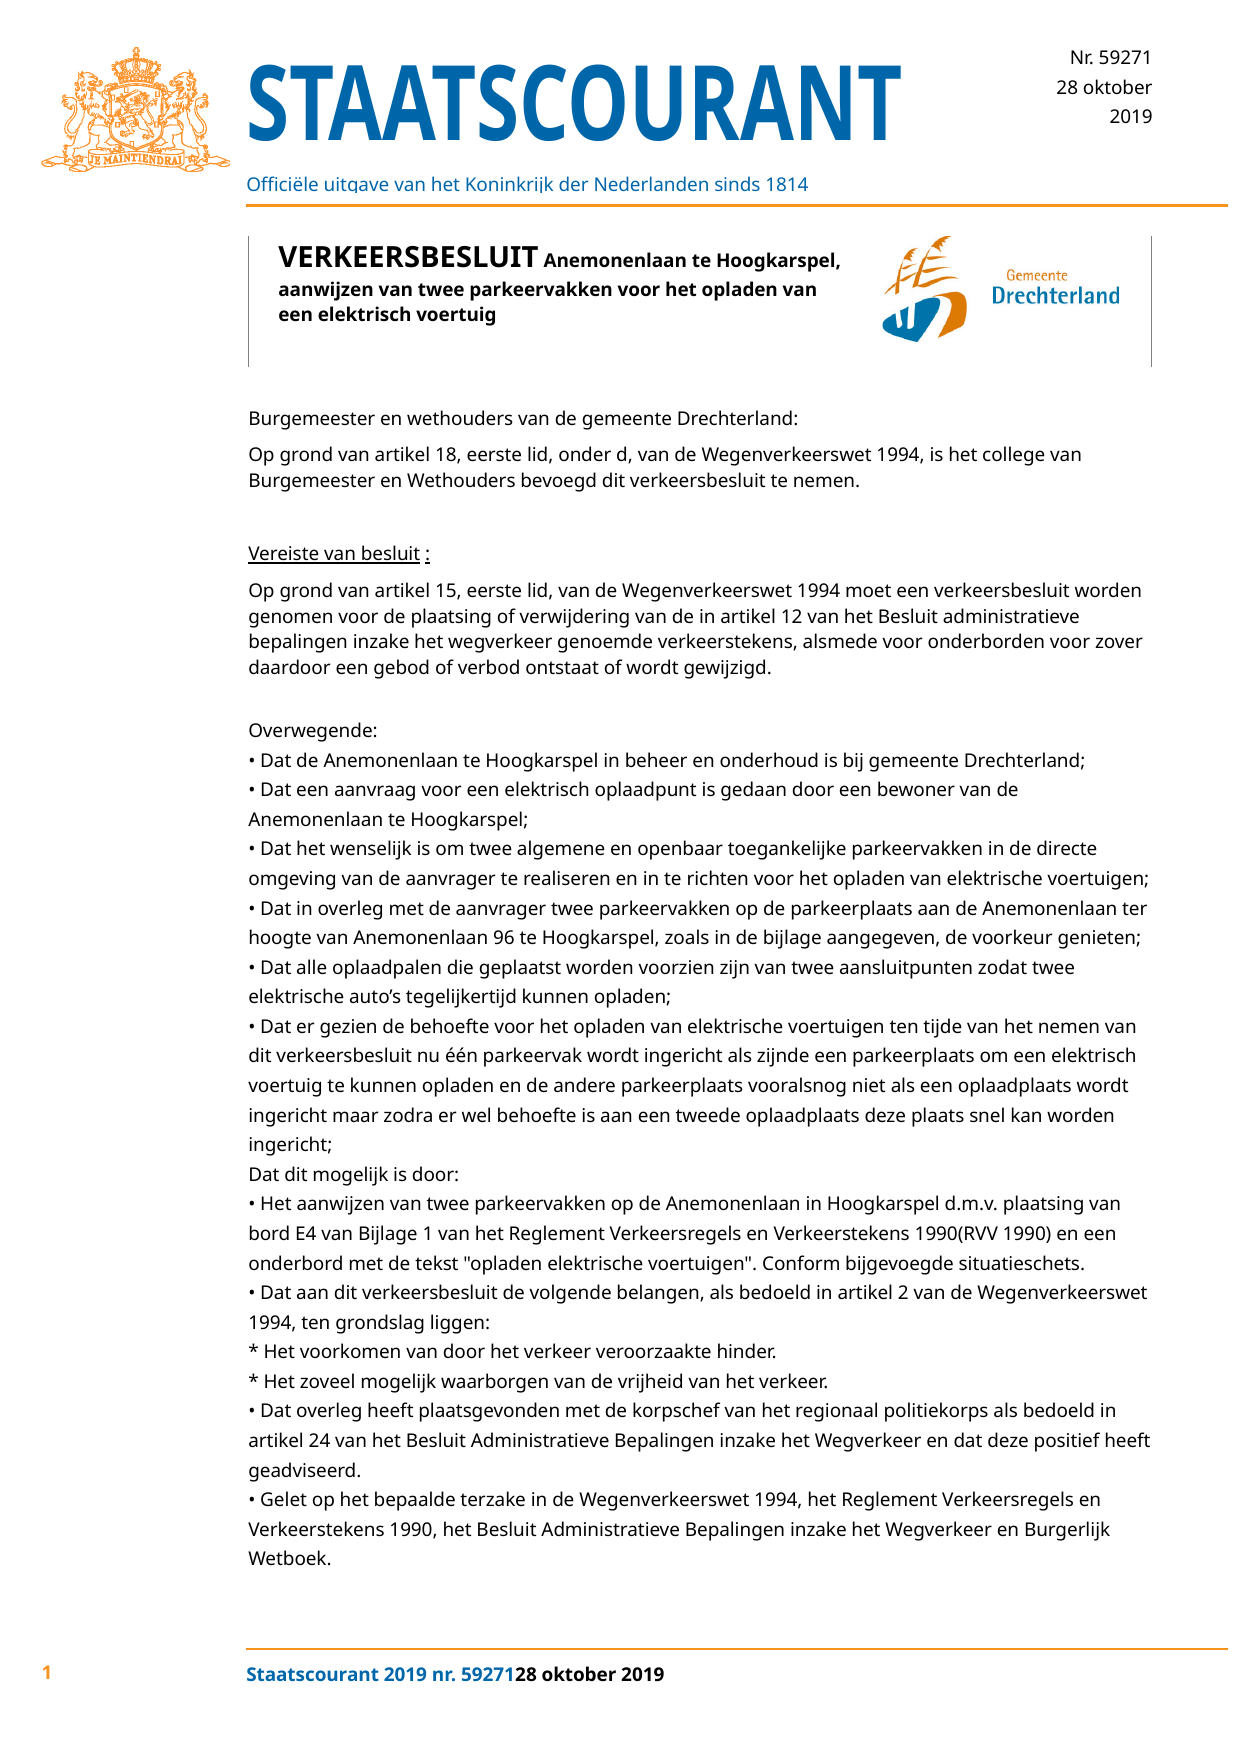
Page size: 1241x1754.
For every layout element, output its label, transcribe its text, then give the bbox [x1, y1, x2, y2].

text Burgemeester en wethouders van de gemeente Drechterland: [248, 405, 1152, 431]
picture [41, 47, 231, 172]
text • Dat de Anemonenlaan te Hoogkarspel in beheer en onderhoud is bij gemeente Drechterland; [248, 747, 1152, 772]
text • Dat overleg heeft plaatsgevonden met de korpschef van het regionaal politiekorps als bedoeld in artikel 24 van het Besluit Administratieve Bepalingen inzake het Wegverkeer en dat deze positief heeft geadviseerd. [248, 1398, 1152, 1482]
text * Het voorkomen van door het verkeer veroorzaakte hinder. [248, 1338, 1152, 1364]
text Op grond van artikel 15, eerste lid, van de Wegenverkeerswet 1994 moet een verkeersbesluit worden genomen voor de plaatsing of verwijdering van de in artikel 12 van het Besluit administratieve bepalingen inzake het wegverkeer genoemde verkeerstekens, alsmede voor onderborden voor zover daardoor een gebod of verbod ontstaat of wordt gewijzigd. [248, 577, 1152, 680]
picture [882, 329, 911, 342]
text • Dat er gezien de behoefte voor het opladen van elektrische voertuigen ten tijde van het nemen van dit verkeersbesluit nu één parkeervak wordt ingericht als zijnde een parkeerplaats om een elektrisch voertuig te kunnen opladen en de andere parkeerplaats vooralsnog niet als een oplaadplaats wordt ingericht maar zodra er wel behoefte is aan een tweede oplaadplaats deze plaats snel kan worden ingericht; [248, 1013, 1152, 1157]
text Vereiste van besluit : [248, 541, 1152, 566]
text • Dat alle oplaadpalen die geplaatst worden voorzien zijn van twee aansluitpunten zodat twee elektrische auto’s tegelijkertijd kunnen opladen; [248, 954, 1152, 1009]
text • Dat aan dit verkeersbesluit de volgende belangen, als bedoeld in artikel 2 van de Wegenverkeerswet 1994, ten grondslag liggen: [248, 1279, 1152, 1334]
text * Het zoveel mogelijk waarborgen van de vrijheid van het verkeer. [248, 1368, 1152, 1394]
text • Dat het wenselijk is om twee algemene en openbaar toegankelijke parkeervakken in de directe omgeving van de aanvrager te realiseren en in te richten voor het opladen van elektrische voertuigen; [248, 836, 1152, 891]
text • Gelet op het bepaalde terzake in de Wegenverkeerswet 1994, het Reglement Verkeersregels en Verkeerstekens 1990, het Besluit Administratieve Bepalingen inzake het Wegverkeer en Burgerlijk Wetboek. [248, 1486, 1152, 1571]
text • Dat in overleg met de aanvrager twee parkeervakken op de parkeerplaats aan de Anemonenlaan ter hoogte van Anemonenlaan 96 te Hoogkarspel, zoals in de bijlage aangegeven, de voorkeur genieten; [248, 895, 1152, 950]
text Overwegende: [248, 717, 1152, 743]
text • Dat een aanvraag voor een elektrisch oplaadpunt is gedaan door een bewoner van de Anemonenlaan te Hoogkarspel; [248, 776, 1152, 832]
table_header [850, 236, 1151, 367]
table_header VERKEERSBESLUIT Anemonenlaan te Hoogkarspel, aanwijzen van twee parkeervakken voor het opladen van een elektrisch voertuig [249, 236, 850, 367]
picture [882, 236, 1119, 342]
text Op grond van artikel 18, eerste lid, onder d, van de Wegenverkeerswet 1994, is het college van Burgemeester en Wethouders bevoegd dit verkeersbesluit te nemen. [248, 442, 1152, 493]
text • Het aanwijzen van twee parkeervakken op de Anemonenlaan in Hoogkarspel d.m.v. plaatsing van bord E4 van Bijlage 1 van het Reglement Verkeersregels en Verkeerstekens 1990(RVV 1990) en een onderbord met de tekst "opladen elektrische voertuigen". Conform bijgevoegde situatieschets. [248, 1191, 1152, 1275]
text Dat dit mogelijk is door: [248, 1161, 1152, 1187]
